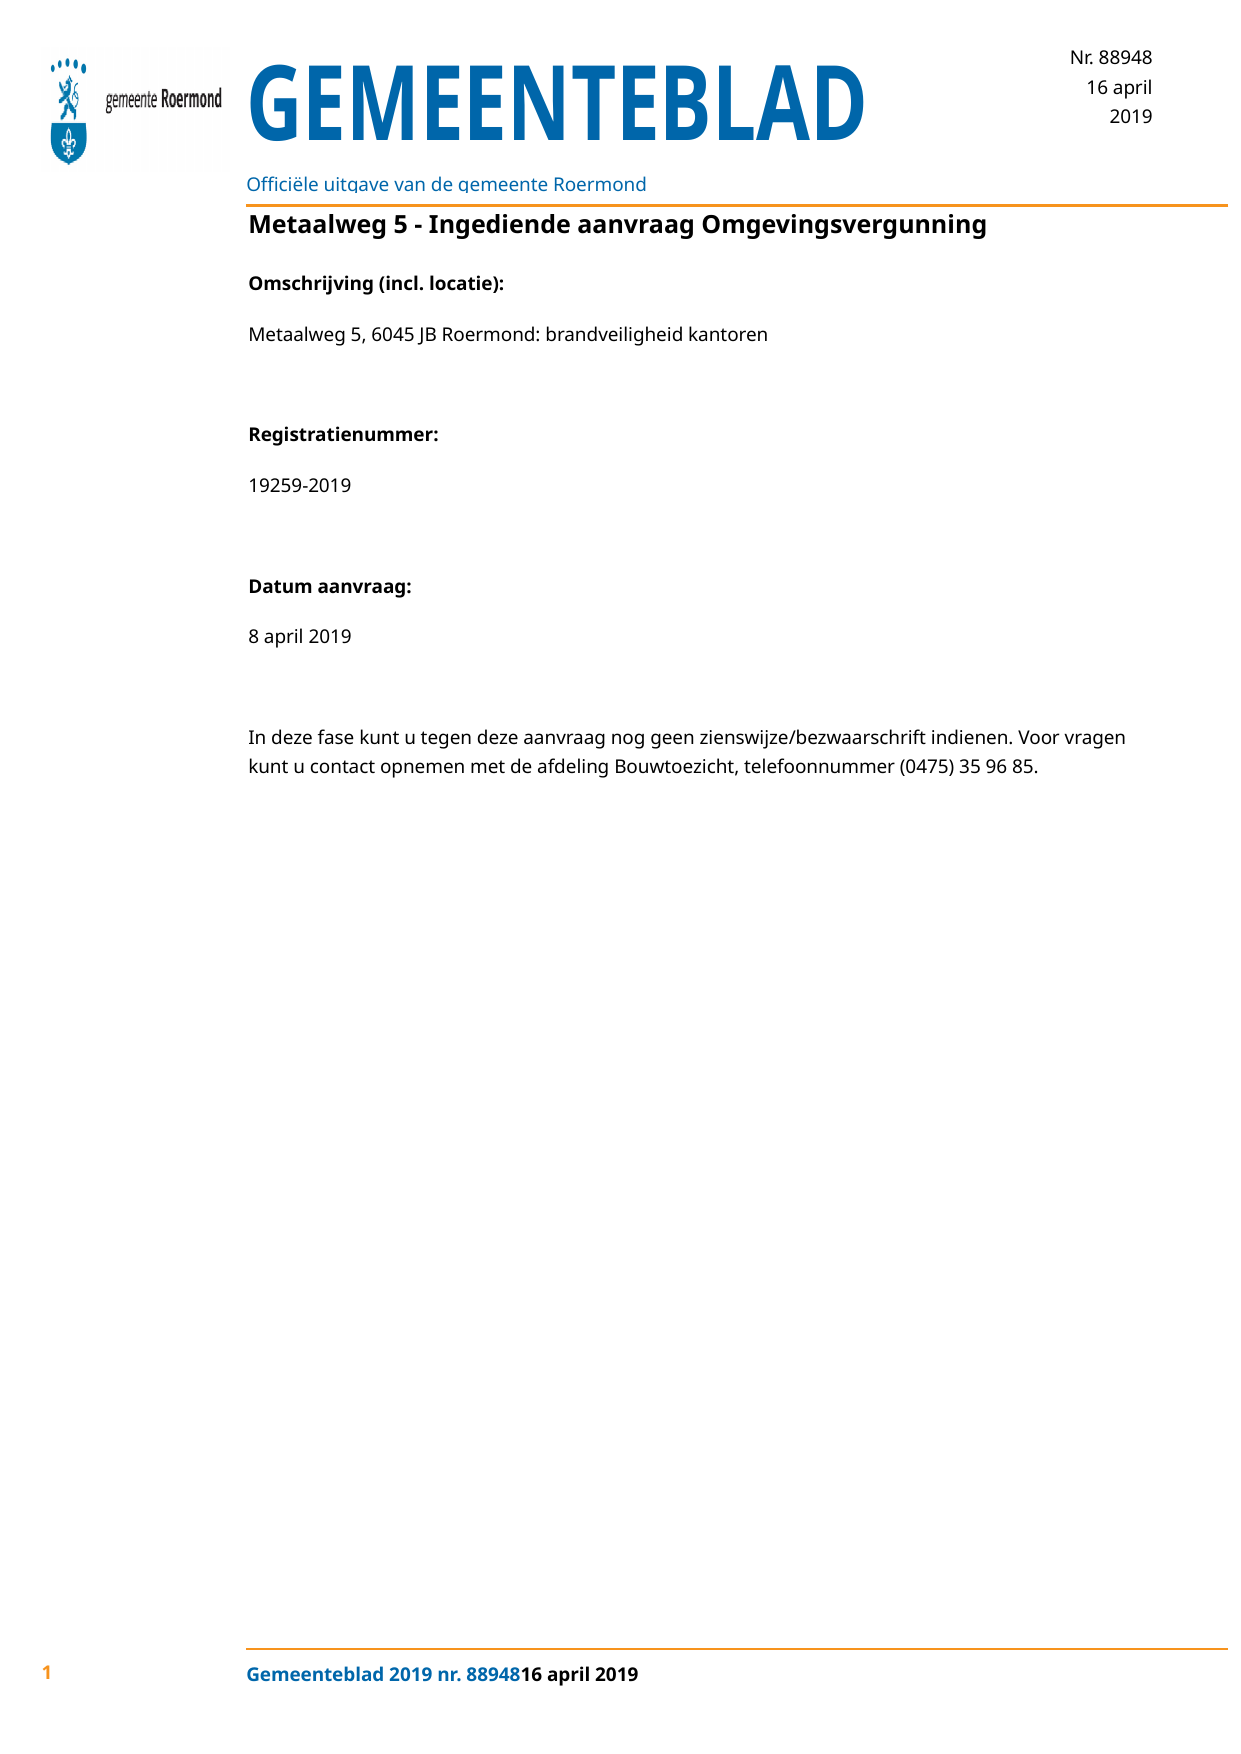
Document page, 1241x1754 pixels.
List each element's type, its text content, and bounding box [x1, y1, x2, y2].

text 8 april 2019 [248, 623, 1152, 649]
text Metaalweg 5, 6045 JB Roermond: brandveiligheid kantoren [248, 321, 1152, 346]
picture [41, 47, 231, 172]
text 19259-2019 [248, 472, 1152, 498]
text Datum aanvraag: [248, 573, 1152, 598]
text In deze fase kunt u tegen deze aanvraag nog geen zienswijze/bezwaarschrift indienen. Voor vragen kunt u contact opnemen met de afdeling Bouwtoezicht, telefoonnummer (0475) 35 96 85. [248, 724, 1152, 779]
text Metaalweg 5 - Ingediende aanvraag Omgevingsvergunning [248, 207, 1152, 241]
text Omschrijving (incl. locatie): [248, 270, 1152, 296]
text Registratienummer: [248, 422, 1152, 447]
